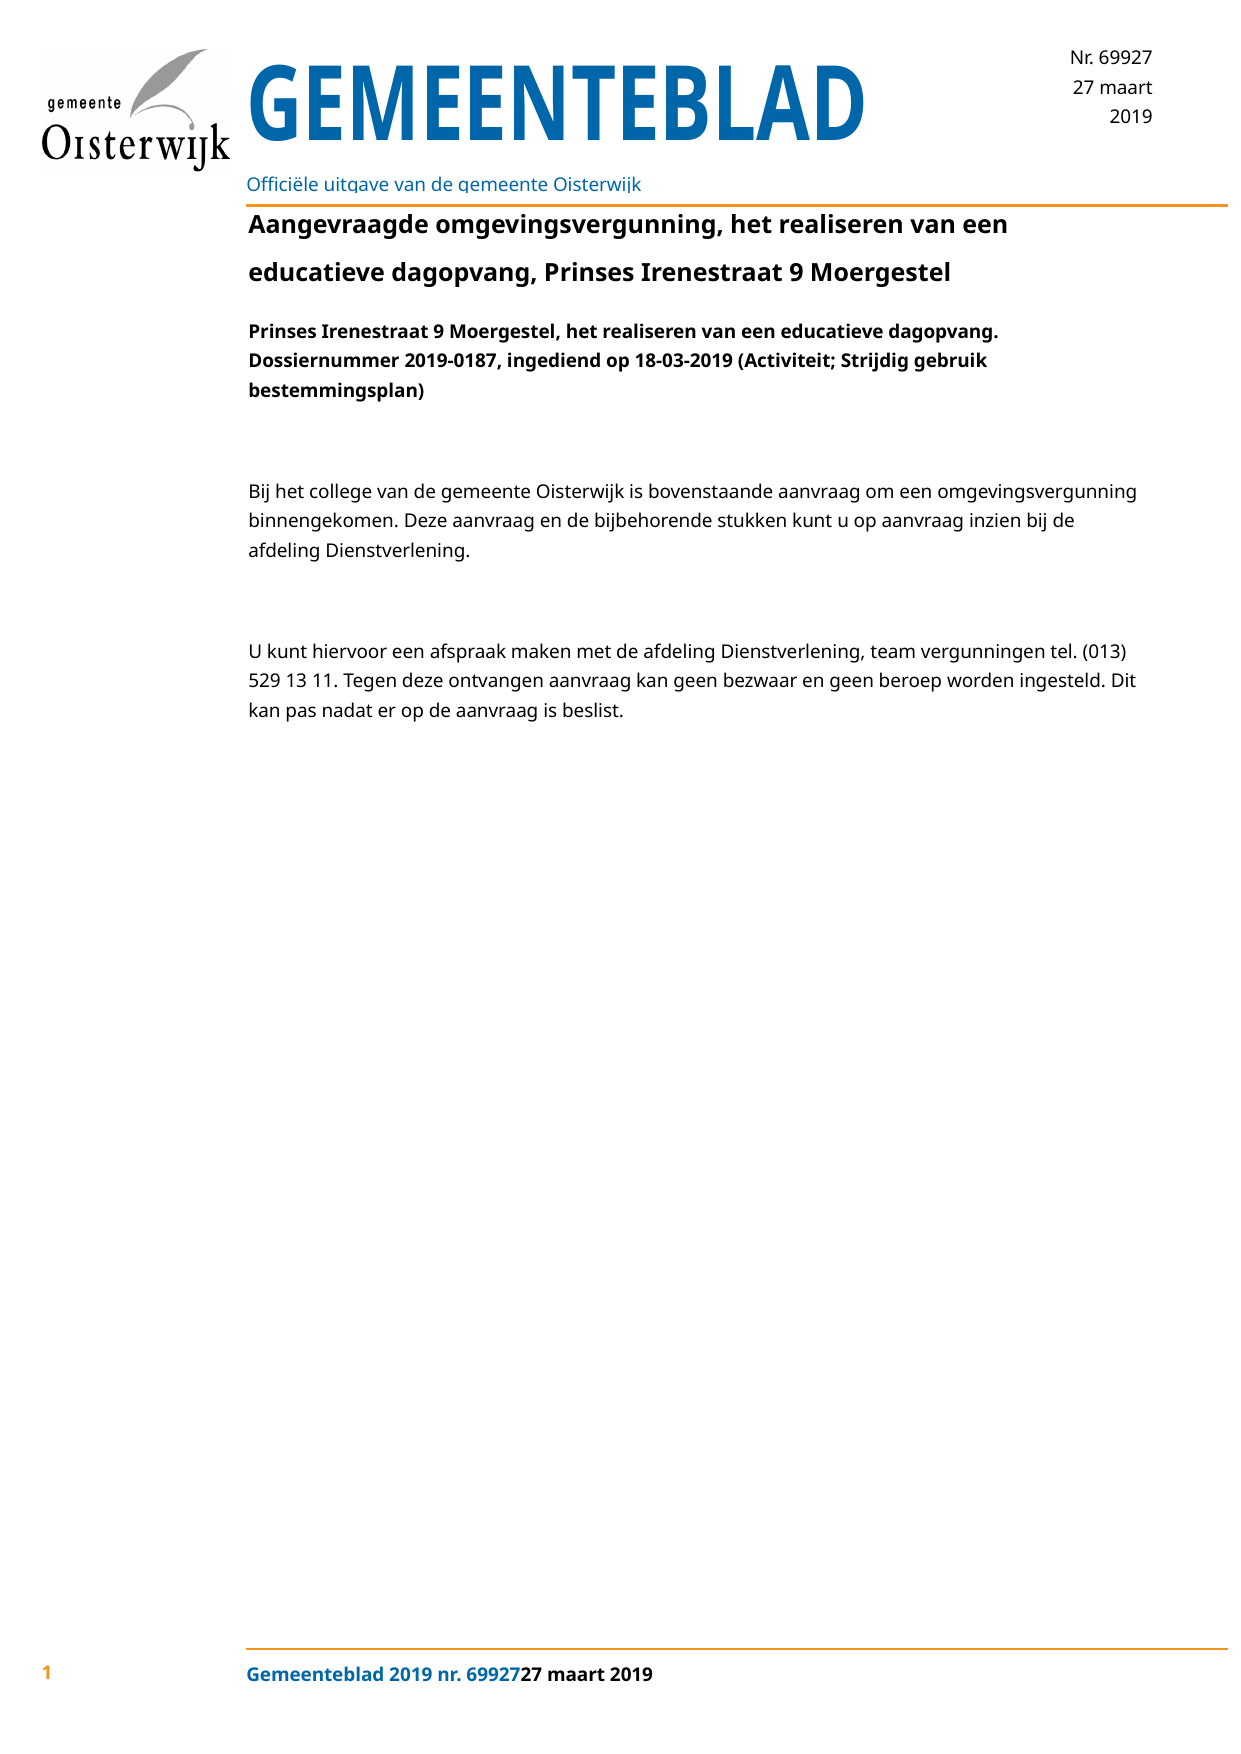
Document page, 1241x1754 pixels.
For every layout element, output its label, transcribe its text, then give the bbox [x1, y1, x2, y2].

text Bij het college van de gemeente Oisterwijk is bovenstaande aanvraag om een omgevingsvergunning binnengekomen. Deze aanvraag en de bijbehorende stukken kunt u op aanvraag inzien bij de afdeling Dienstverlening. [248, 478, 1152, 563]
text Aangevraagde omgevingsvergunning, het realiseren van een educatieve dagopvang, Prinses Irenestraat 9 Moergestel [248, 207, 1152, 288]
text Prinses Irenestraat 9 Moergestel, het realiseren van een educatieve dagopvang. Dossiernummer 2019-0187, ingediend op 18-03-2019 (Activiteit; Strijdig gebruik bestemmingsplan) [248, 318, 1152, 403]
text U kunt hiervoor een afspraak maken met de afdeling Dienstverlening, team vergunningen tel. (013) 529 13 11. Tegen deze ontvangen aanvraag kan geen bezwaar en geen beroep worden ingesteld. Dit kan pas nadat er op de aanvraag is beslist. [248, 638, 1152, 723]
picture [41, 47, 231, 172]
